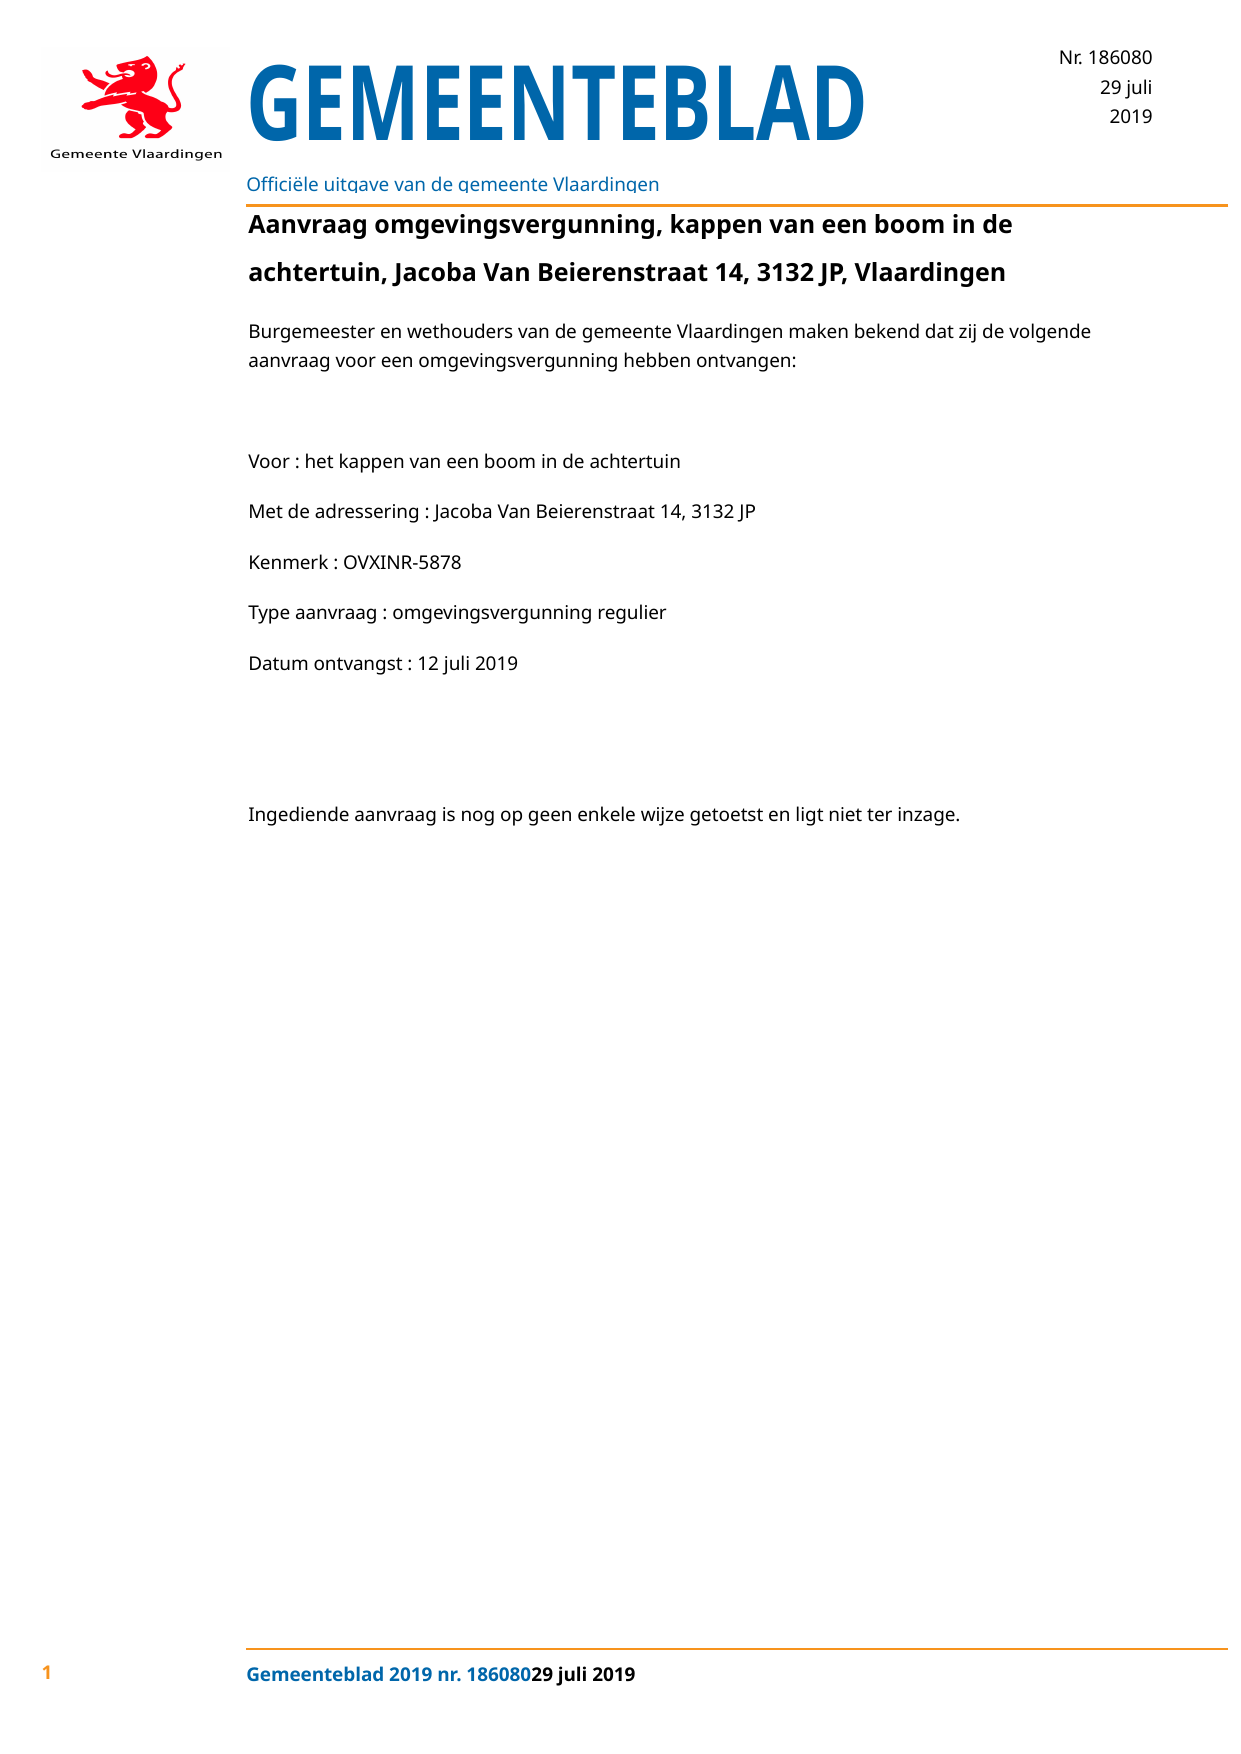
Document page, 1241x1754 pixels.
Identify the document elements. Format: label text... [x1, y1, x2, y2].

text Ingediende aanvraag is nog op geen enkele wijze getoetst en ligt niet ter inzage. [248, 801, 1152, 827]
picture [41, 47, 231, 172]
text Burgemeester en wethouders van de gemeente Vlaardingen maken bekend dat zij de volgende aanvraag voor een omgevingsvergunning hebben ontvangen: [248, 318, 1152, 373]
text Kenmerk : OVXINR-5878 [248, 549, 1152, 575]
text Voor : het kappen van een boom in de achtertuin [248, 448, 1152, 474]
text Met de adressering : Jacoba Van Beierenstraat 14, 3132 JP [248, 499, 1152, 524]
text Datum ontvangst : 12 juli 2019 [248, 650, 1152, 676]
text Aanvraag omgevingsvergunning, kappen van een boom in de achtertuin, Jacoba Van Beierenstraat 14, 3132 JP, Vlaardingen [248, 207, 1152, 288]
text Type aanvraag : omgevingsvergunning regulier [248, 599, 1152, 625]
